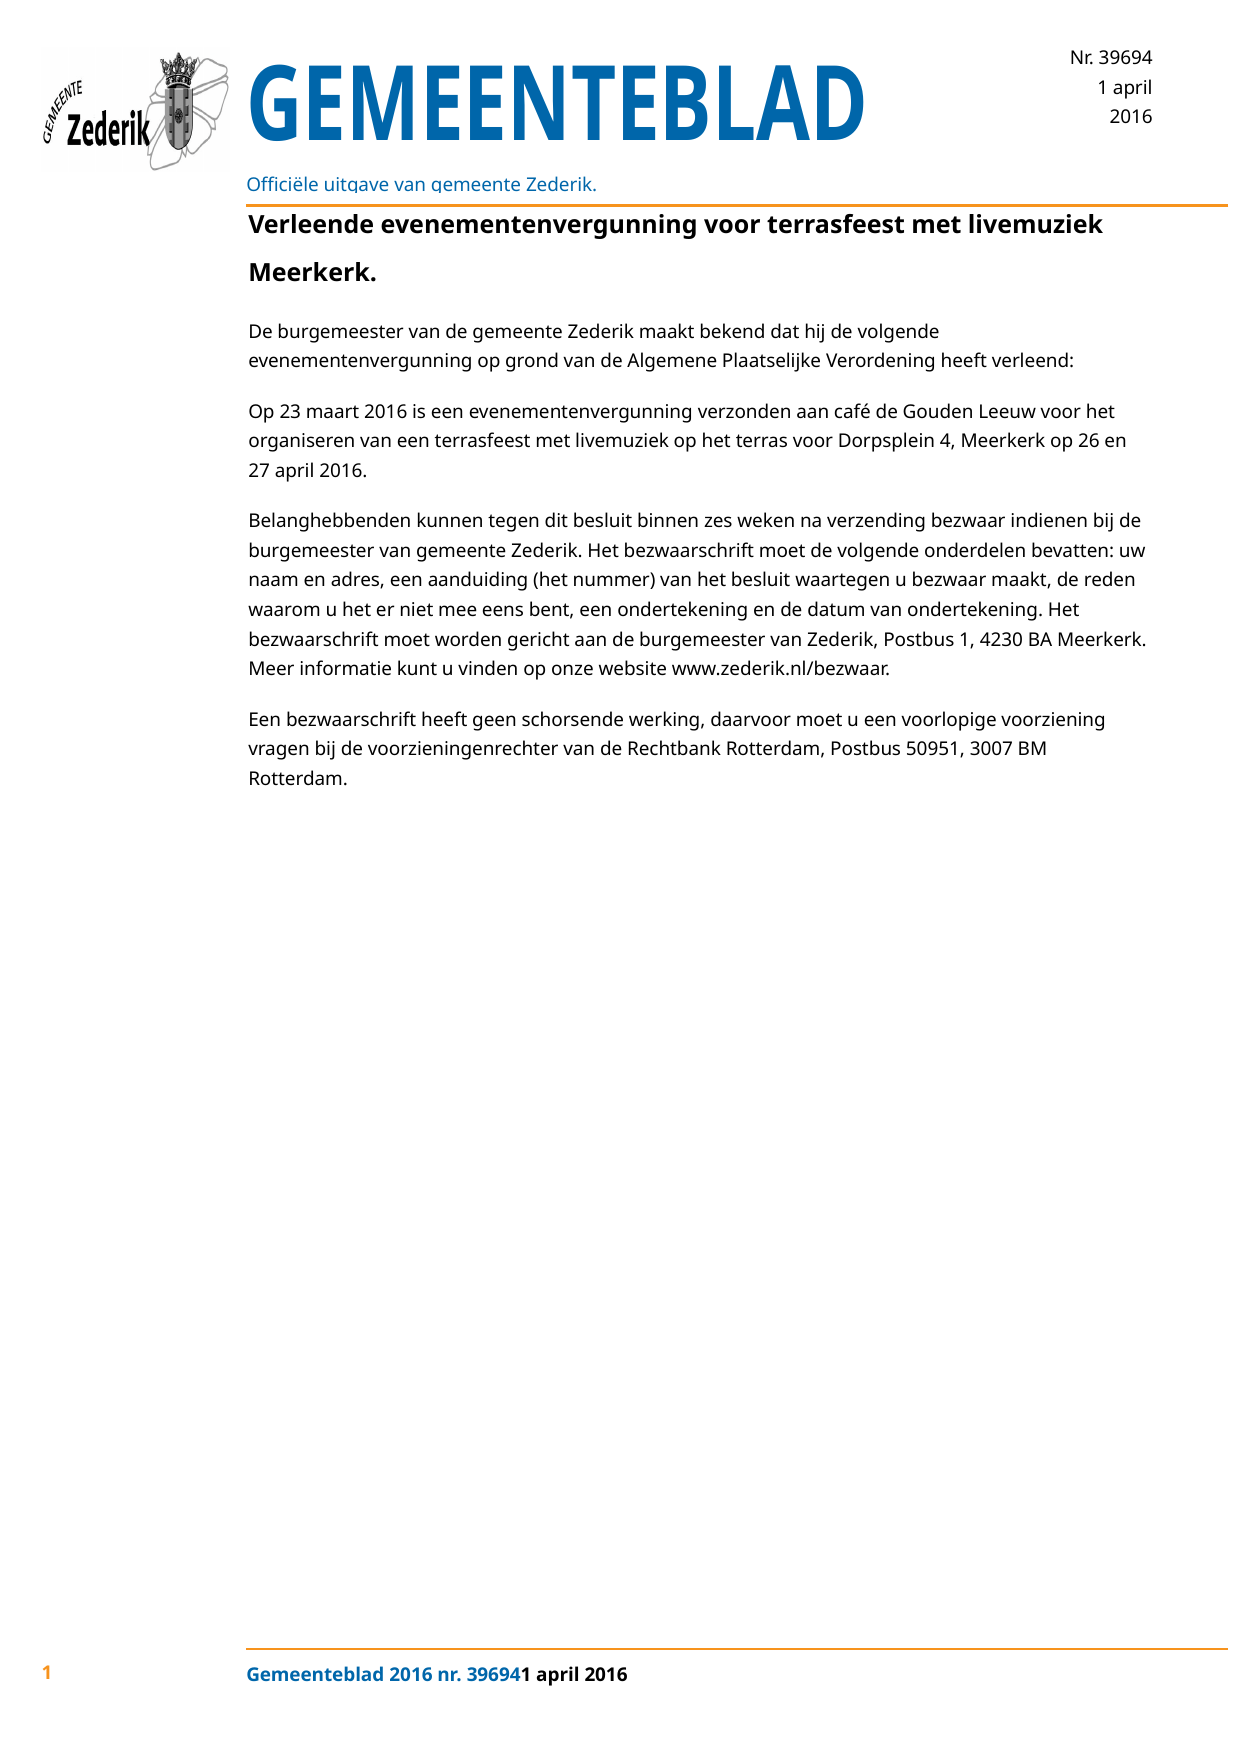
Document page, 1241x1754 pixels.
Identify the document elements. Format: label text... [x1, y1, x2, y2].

text Verleende evenementenvergunning voor terrasfeest met livemuziek Meerkerk. [248, 207, 1152, 288]
text Een bezwaarschrift heeft geen schorsende werking, daarvoor moet u een voorlopige voorziening vragen bij de voorzieningenrechter van de Rechtbank Rotterdam, Postbus 50951, 3007 BM Rotterdam. [248, 706, 1152, 791]
text De burgemeester van de gemeente Zederik maakt bekend dat hij de volgende evenementenvergunning op grond van de Algemene Plaatselijke Verordening heeft verleend: [248, 318, 1152, 373]
picture [41, 47, 231, 172]
text Op 23 maart 2016 is een evenementenvergunning verzonden aan café de Gouden Leeuw voor het organiseren van een terrasfeest met livemuziek op het terras voor Dorpsplein 4, Meerkerk op 26 en 27 april 2016. [248, 398, 1152, 483]
text Belanghebbenden kunnen tegen dit besluit binnen zes weken na verzending bezwaar indienen bij de burgemeester van gemeente Zederik. Het bezwaarschrift moet de volgende onderdelen bevatten: uw naam en adres, een aanduiding (het nummer) van het besluit waartegen u bezwaar maakt, de reden waarom u het er niet mee eens bent, een ondertekening en de datum van ondertekening. Het bezwaarschrift moet worden gericht aan de burgemeester van Zederik, Postbus 1, 4230 BA Meerkerk. Meer informatie kunt u vinden op onze website www.zederik.nl/bezwaar. [248, 507, 1152, 681]
